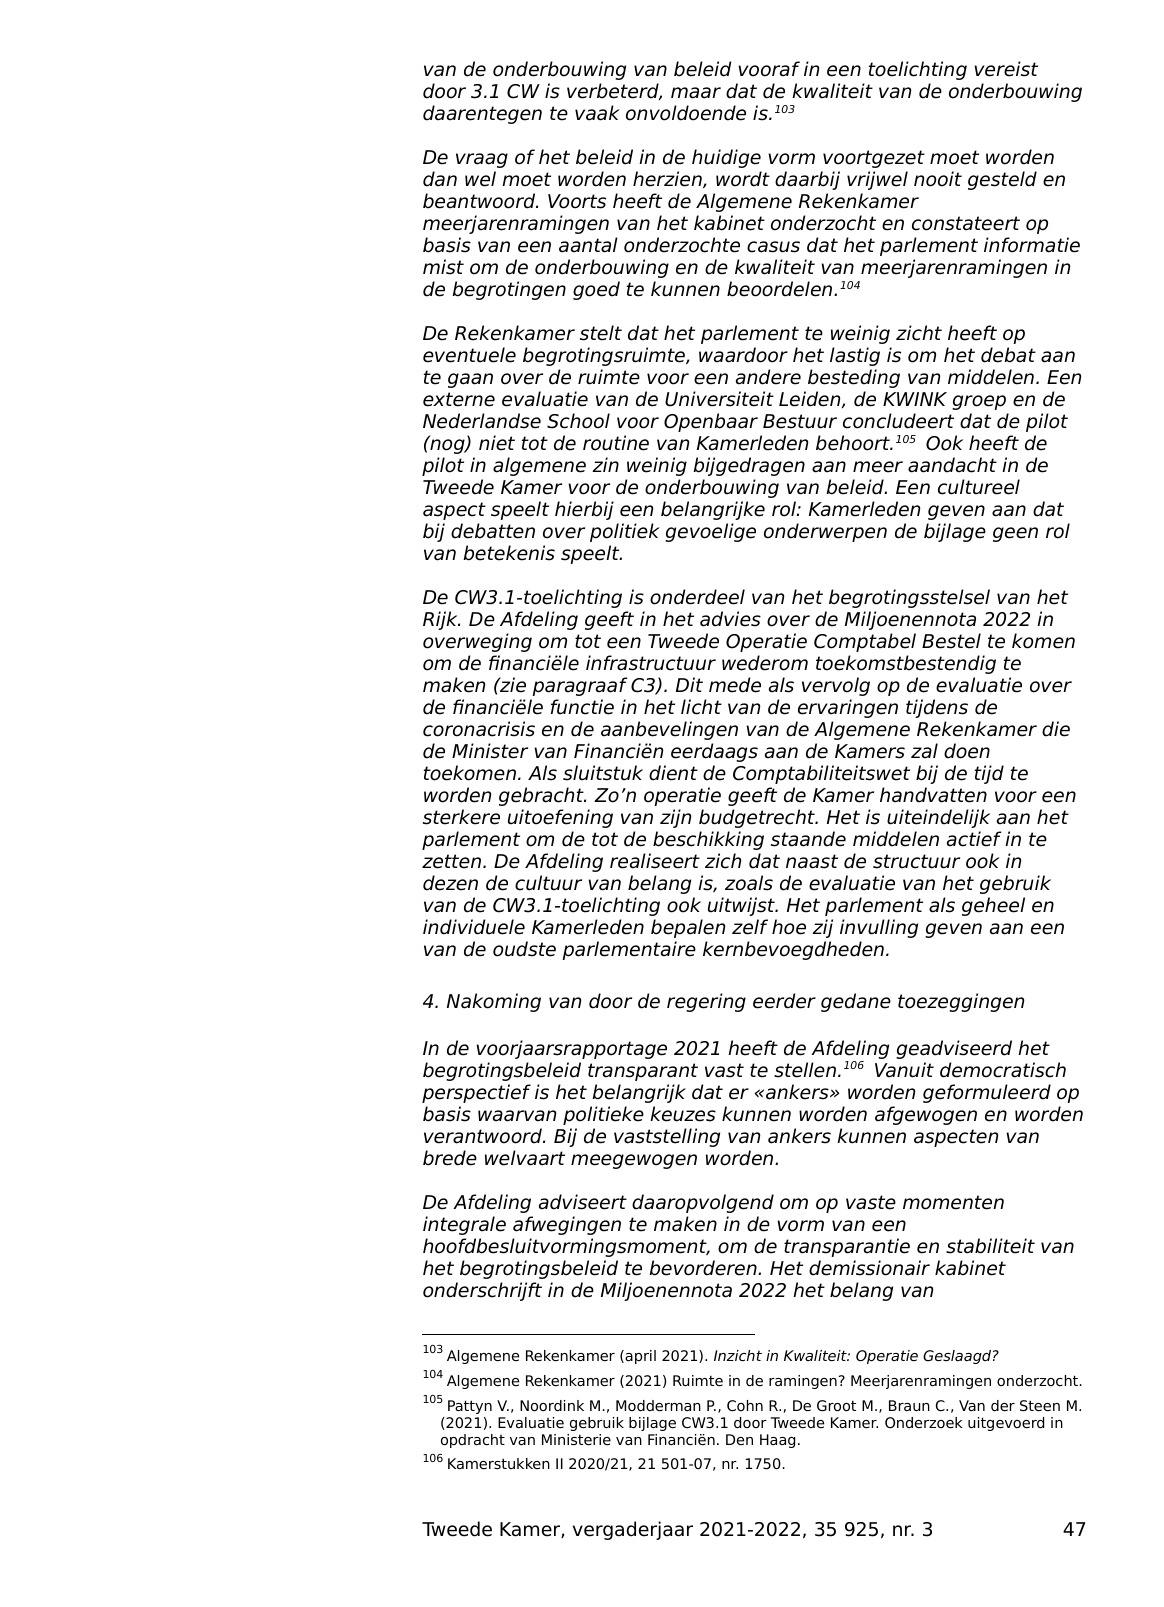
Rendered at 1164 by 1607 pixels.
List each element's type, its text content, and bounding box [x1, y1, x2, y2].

text van de onderbouwing van beleid vooraf in een toelichting vereist door 3.1 CW is verbeterd, maar dat de kwaliteit van de onderbouwing daarentegen te vaak onvoldoende is. [422, 59, 1087, 125]
subtitle 4. Nakoming van door de regering eerder gedane toezeggingen [422, 991, 1087, 1013]
text De Rekenkamer stelt dat het parlement te weinig zicht heeft op eventuele begrotingsruimte, waardoor het lastig is om het debat aan te gaan over de ruimte voor een andere besteding van middelen. Een externe evaluatie van de Universiteit Leiden, de KWINK groep en de Nederlandse School voor Openbaar Bestuur concludeert dat de pilot (nog) niet tot de routine van Kamerleden behoort. Ook heeft de pilot in algemene zin weinig bijgedragen aan meer aandacht in de Tweede Kamer voor de onderbouwing van beleid. Een cultureel aspect speelt hierbij een belangrijke rol: Kamerleden geven aan dat bij debatten over politiek gevoelige onderwerpen de bijlage geen rol van betekenis speelt. [422, 323, 1087, 565]
text Algemene Rekenkamer (2021) Ruimte in de ramingen? Meerjarenramingen onderzocht. [422, 1368, 1087, 1391]
text Pattyn V., Noordink M., Modderman P., Cohn R., De Groot M., Braun C., Van der Steen M. (2021). Evaluatie gebruik bijlage CW3.1 door Tweede Kamer. Onderzoek uitgevoerd in opdracht van Ministerie van Financiën. Den Haag. [422, 1393, 1087, 1449]
text Algemene Rekenkamer (april 2021). Inzicht in Kwaliteit: Operatie Geslaagd? [422, 1343, 1087, 1366]
text De vraag of het beleid in de huidige vorm voortgezet moet worden dan wel moet worden herzien, wordt daarbij vrijwel nooit gesteld en beantwoord. Voorts heeft de Algemene Rekenkamer meerjarenramingen van het kabinet onderzocht en constateert op basis van een aantal onderzochte casus dat het parlement informatie mist om de onderbouwing en de kwaliteit van meerjarenramingen in de begrotingen goed te kunnen beoordelen. [422, 147, 1087, 301]
text De Afdeling adviseert daaropvolgend om op vaste momenten integrale afwegingen te maken in de vorm van een hoofdbesluitvormingsmoment, om de transparantie en stabiliteit van het begrotingsbeleid te bevorderen. Het demissionair kabinet onderschrijft in de Miljoenennota 2022 het belang van [422, 1192, 1087, 1302]
text De CW3.1-toelichting is onderdeel van het begrotingsstelsel van het Rijk. De Afdeling geeft in het advies over de Miljoenennota 2022 in overweging om tot een Tweede Operatie Comptabel Bestel te komen om de financiële infrastructuur wederom toekomstbestendig te maken (zie paragraaf C3). Dit mede als vervolg op de evaluatie over de financiële functie in het licht van de ervaringen tijdens de coronacrisis en de aanbevelingen van de Algemene Rekenkamer die de Minister van Financiën eerdaags aan de Kamers zal doen toekomen. Als sluitstuk dient de Comptabiliteitswet bij de tijd te worden gebracht. Zo’n operatie geeft de Kamer handvatten voor een sterkere uitoefening van zijn budgetrecht. Het is uiteindelijk aan het parlement om de tot de beschikking staande middelen actief in te zetten. De Afdeling realiseert zich dat naast de structuur ook in dezen de cultuur van belang is, zoals de evaluatie van het gebruik van de CW3.1-toelichting ook uitwijst. Het parlement als geheel en individuele Kamerleden bepalen zelf hoe zij invulling geven aan een van de oudste parlementaire kernbevoegdheden. [422, 587, 1087, 961]
text In de voorjaarsrapportage 2021 heeft de Afdeling geadviseerd het begrotingsbeleid transparant vast te stellen. Vanuit democratisch perspectief is het belangrijk dat er «ankers» worden geformuleerd op basis waarvan politieke keuzes kunnen worden afgewogen en worden verantwoord. Bij de vaststelling van ankers kunnen aspecten van brede welvaart meegewogen worden. [422, 1038, 1087, 1170]
text Kamerstukken II 2020/21, 21 501-07, nr. 1750. [422, 1452, 1087, 1474]
